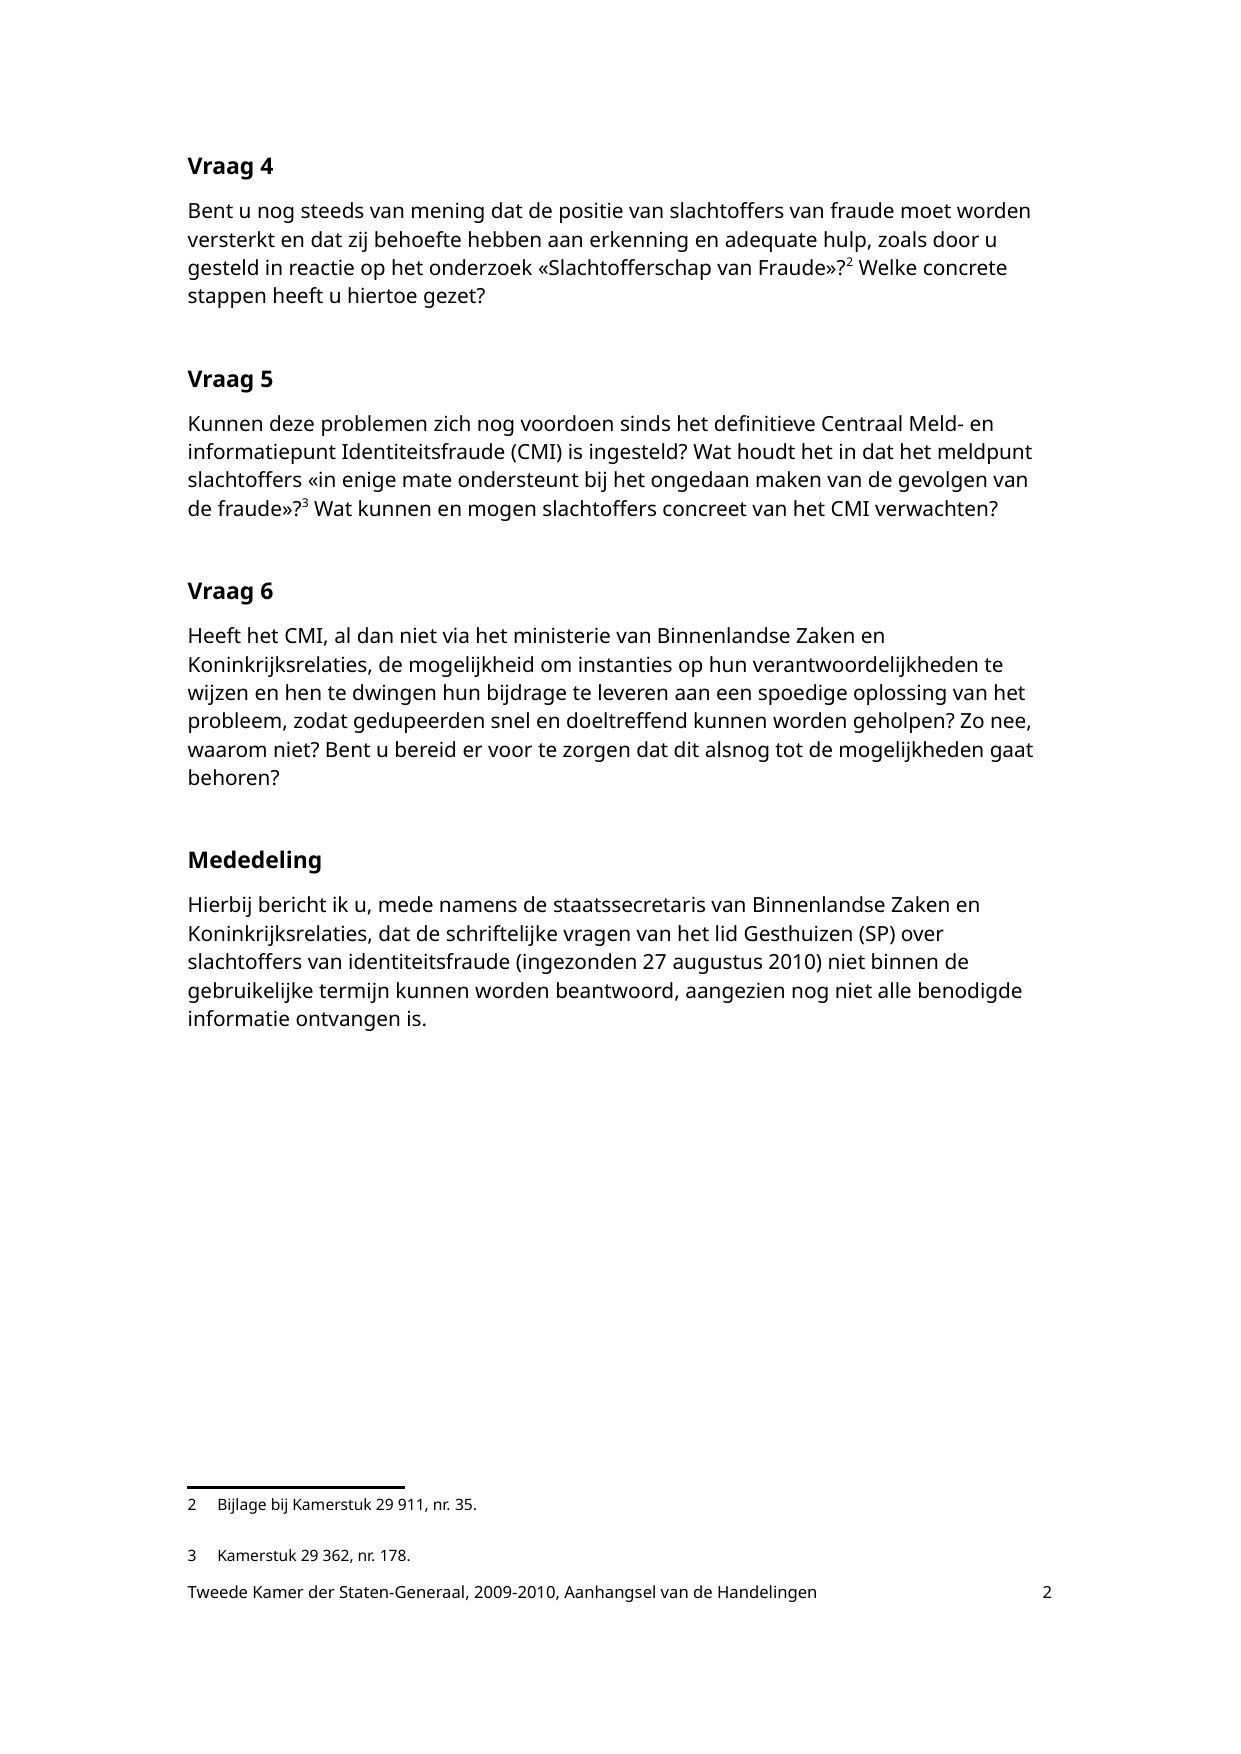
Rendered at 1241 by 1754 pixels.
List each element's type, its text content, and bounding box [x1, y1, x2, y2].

subtitle Mededeling [187, 844, 1053, 876]
subtitle Vraag 6 [187, 575, 1053, 606]
text Hierbij bericht ik u, mede namens de staatssecretaris van Binnenlandse Zaken en Koninkrijksrelaties, dat de schriftelijke vragen van het lid Gesthuizen (SP) over slachtoffers van identiteitsfraude (ingezonden 27 augustus 2010) niet binnen de gebruikelijke termijn kunnen worden beantwoord, aangezien nog niet alle benodigde informatie ontvangen is. [187, 891, 1053, 1033]
subtitle Vraag 5 [187, 362, 1053, 394]
subtitle Vraag 4 [187, 150, 1053, 181]
text Kunnen deze problemen zich nog voordoen sinds het definitieve Centraal Meld- en informatiepunt Identiteitsfraude (CMI) is ingesteld? Wat houdt het in dat het meldpunt slachtoffers «in enige mate ondersteunt bij het ongedaan maken van de gevolgen van de fraude»? Wat kunnen en mogen slachtoffers concreet van het CMI verwachten? [187, 409, 1053, 522]
text Kamerstuk 29 362, nr. 178. [187, 1538, 1053, 1566]
text Bijlage bij Kamerstuk 29 911, nr. 35. [187, 1479, 1053, 1508]
text Bent u nog steeds van mening dat de positie van slachtoffers van fraude moet worden versterkt en dat zij behoefte hebben aan erkenning en adequate hulp, zoals door u gesteld in reactie op het onderzoek «Slachtofferschap van Fraude»? Welke concrete stappen heeft u hiertoe gezet? [187, 196, 1053, 310]
text Heeft het CMI, al dan niet via het ministerie van Binnenlandse Zaken en Koninkrijksrelaties, de mogelijkheid om instanties op hun verantwoordelijkheden te wijzen en hen te dwingen hun bijdrage te leveren aan een spoedige oplossing van het probleem, zodat gedupeerden snel en doeltreffend kunnen worden geholpen? Zo nee, waarom niet? Bent u bereid er voor te zorgen dat dit alsnog tot de mogelijkheden gaat behoren? [187, 621, 1053, 792]
